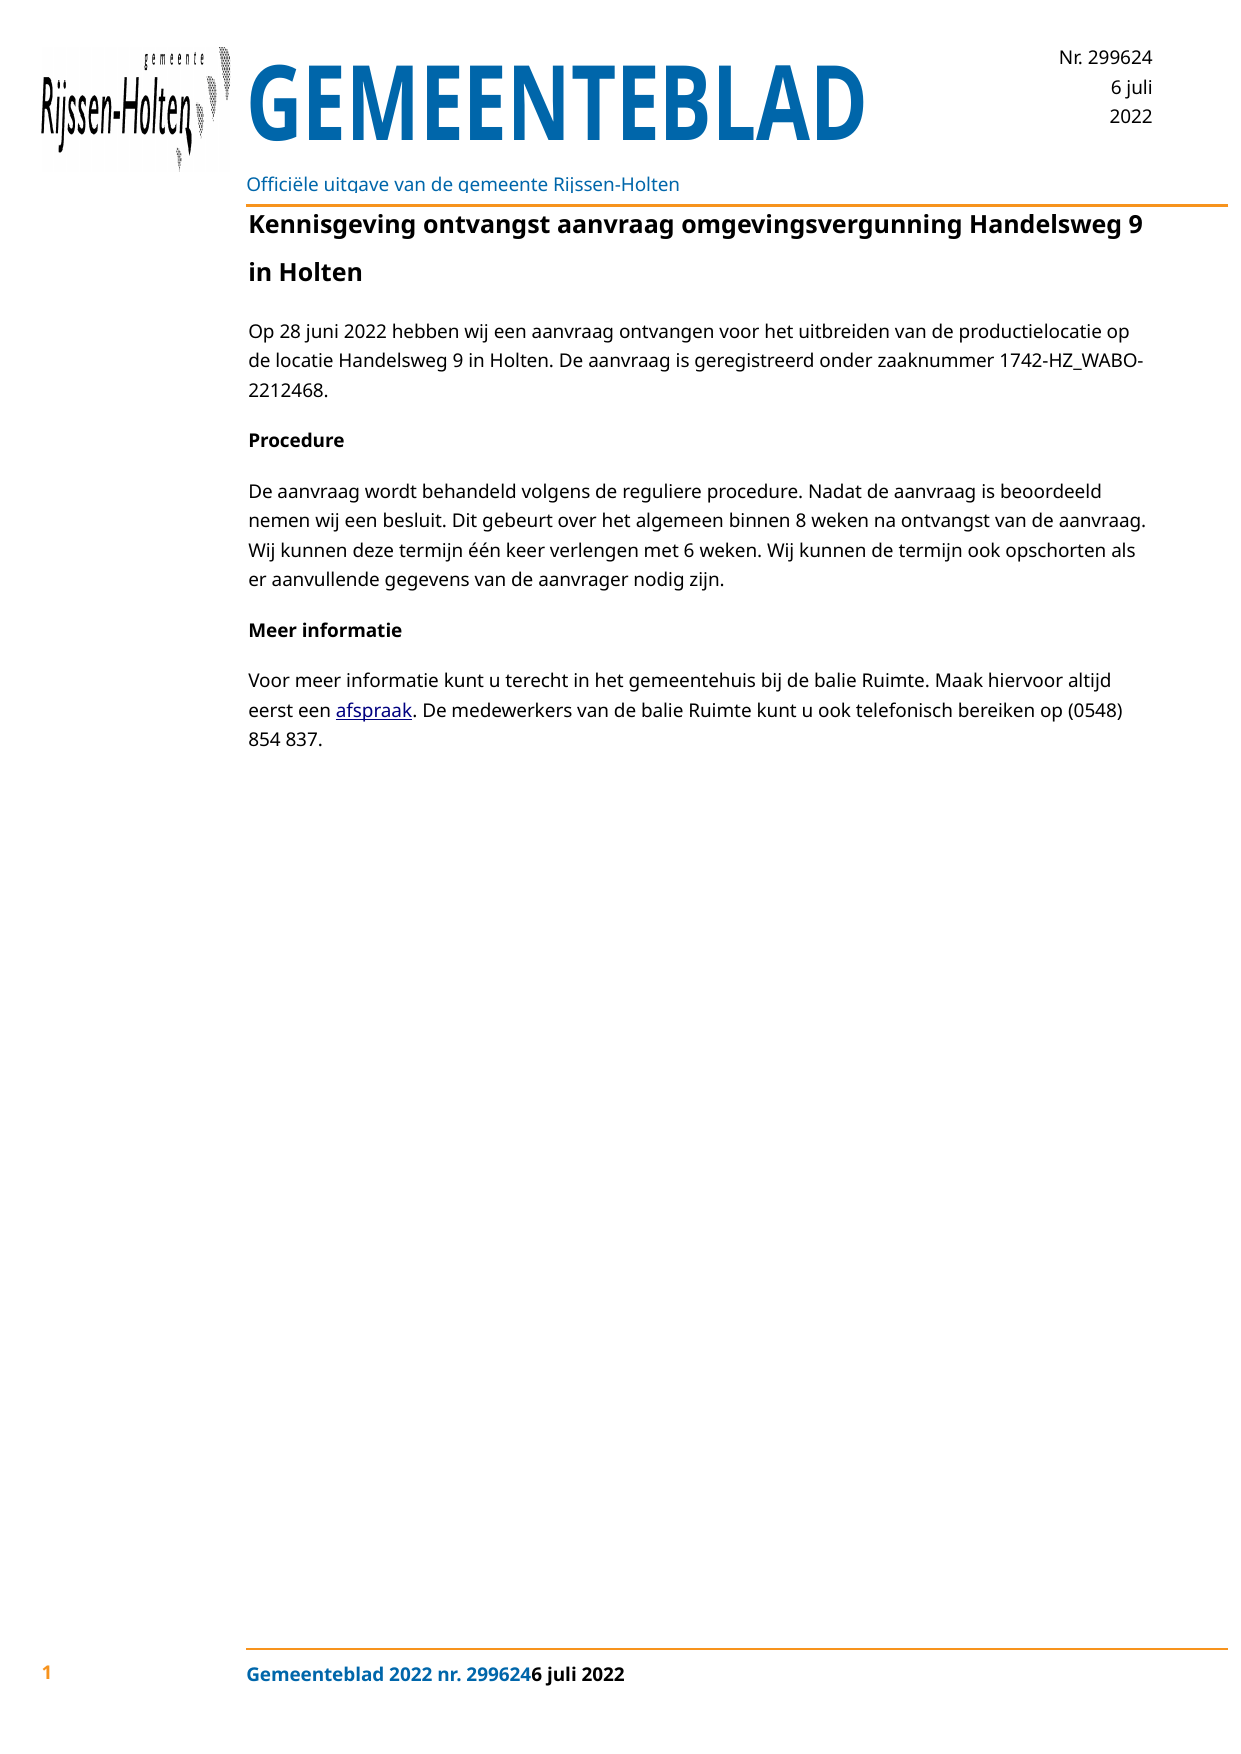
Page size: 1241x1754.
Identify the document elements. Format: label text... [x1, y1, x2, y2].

text De aanvraag wordt behandeld volgens de reguliere procedure. Nadat de aanvraag is beoordeeld nemen wij een besluit. Dit gebeurt over het algemeen binnen 8 weken na ontvangst van de aanvraag. Wij kunnen deze termijn één keer verlengen met 6 weken. Wij kunnen de termijn ook opschorten als er aanvullende gegevens van de aanvrager nodig zijn. [248, 478, 1152, 592]
text Kennisgeving ontvangst aanvraag omgevingsvergunning Handelsweg 9 in Holten [248, 207, 1152, 288]
text Voor meer informatie kunt u terecht in het gemeentehuis bij de balie Ruimte. Maak hiervoor altijd eerst een afspraak. De medewerkers van de balie Ruimte kunt u ook telefonisch bereiken op (0548) 854 837. [248, 667, 1152, 752]
text Meer informatie [248, 617, 1152, 643]
picture [41, 47, 231, 172]
text Op 28 juni 2022 hebben wij een aanvraag ontvangen voor het uitbreiden van de productielocatie op de locatie Handelsweg 9 in Holten. De aanvraag is geregistreerd onder zaaknummer 1742-HZ_WABO-2212468. [248, 318, 1152, 403]
text Procedure [248, 427, 1152, 453]
